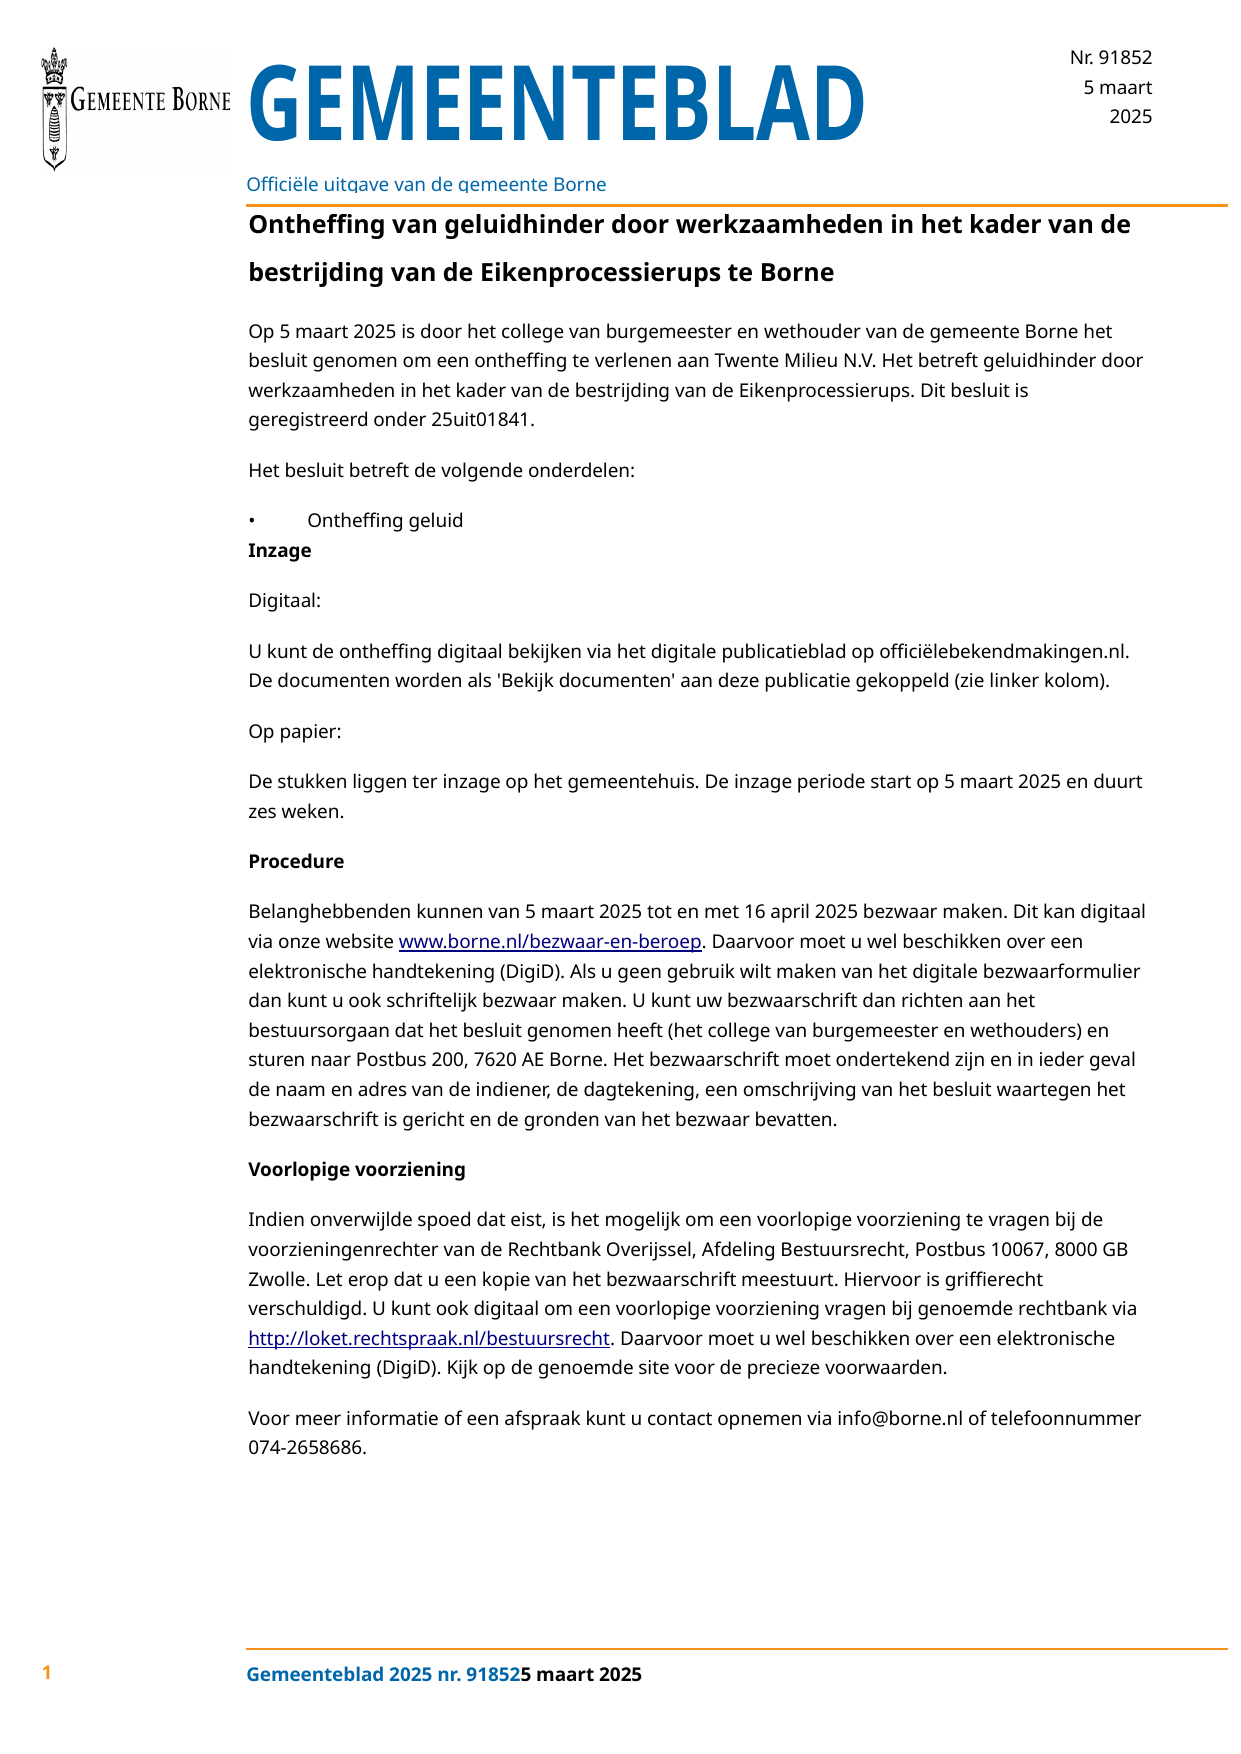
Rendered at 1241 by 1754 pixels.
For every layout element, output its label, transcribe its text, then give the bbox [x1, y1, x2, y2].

text U kunt de ontheffing digitaal bekijken via het digitale publicatieblad op officiëlebekendmakingen.nl. De documenten worden als 'Bekijk documenten' aan deze publicatie gekoppeld (zie linker kolom). [248, 638, 1152, 693]
picture [41, 47, 231, 172]
text Op papier: [248, 718, 1152, 744]
text Het besluit betreft de volgende onderdelen: [248, 457, 1152, 483]
text Belanghebbenden kunnen van 5 maart 2025 tot en met 16 april 2025 bezwaar maken. Dit kan digitaal via onze website www.borne.nl/bezwaar-en-beroep. Daarvoor moet u wel beschikken over een elektronische handtekening (DigiD). Als u geen gebruik wilt maken van het digitale bezwaarformulier dan kunt u ook schriftelijk bezwaar maken. U kunt uw bezwaarschrift dan richten aan het bestuursorgaan dat het besluit genomen heeft (het college van burgemeester en wethouders) en sturen naar Postbus 200, 7620 AE Borne. Het bezwaarschrift moet ondertekend zijn en in ieder geval de naam en adres van de indiener, de dagtekening, een omschrijving van het besluit waartegen het bezwaarschrift is gericht en de gronden van het bezwaar bevatten. [248, 899, 1152, 1132]
text Procedure [248, 848, 1152, 874]
text Digitaal: [248, 587, 1152, 613]
text Op 5 maart 2025 is door het college van burgemeester en wethouder van de gemeente Borne het besluit genomen om een ontheffing te verlenen aan Twente Milieu N.V. Het betreft geluidhinder door werkzaamheden in het kader van de bestrijding van de Eikenprocessierups. Dit besluit is geregistreerd onder 25uit01841. [248, 318, 1152, 432]
list Ontheffing geluid [248, 507, 1152, 533]
text Inzage [248, 537, 1152, 563]
text Indien onverwijlde spoed dat eist, is het mogelijk om een voorlopige voorziening te vragen bij de voorzieningenrechter van de Rechtbank Overijssel, Afdeling Bestuursrecht, Postbus 10067, 8000 GB Zwolle. Let erop dat u een kopie van het bezwaarschrift meestuurt. Hiervoor is griffierecht verschuldigd. U kunt ook digitaal om een voorlopige voorziening vragen bij genoemde rechtbank via http://loket.rechtspraak.nl/bestuursrecht. Daarvoor moet u wel beschikken over een elektronische handtekening (DigiD). Kijk op de genoemde site voor de precieze voorwaarden. [248, 1207, 1152, 1380]
text Ontheffing van geluidhinder door werkzaamheden in het kader van de bestrijding van de Eikenprocessierups te Borne [248, 207, 1152, 288]
text Voor meer informatie of een afspraak kunt u contact opnemen via info@borne.nl of telefoonnummer 074-2658686. [248, 1405, 1152, 1460]
text Voorlopige voorziening [248, 1156, 1152, 1182]
text De stukken liggen ter inzage op het gemeentehuis. De inzage periode start op 5 maart 2025 en duurt zes weken. [248, 768, 1152, 824]
